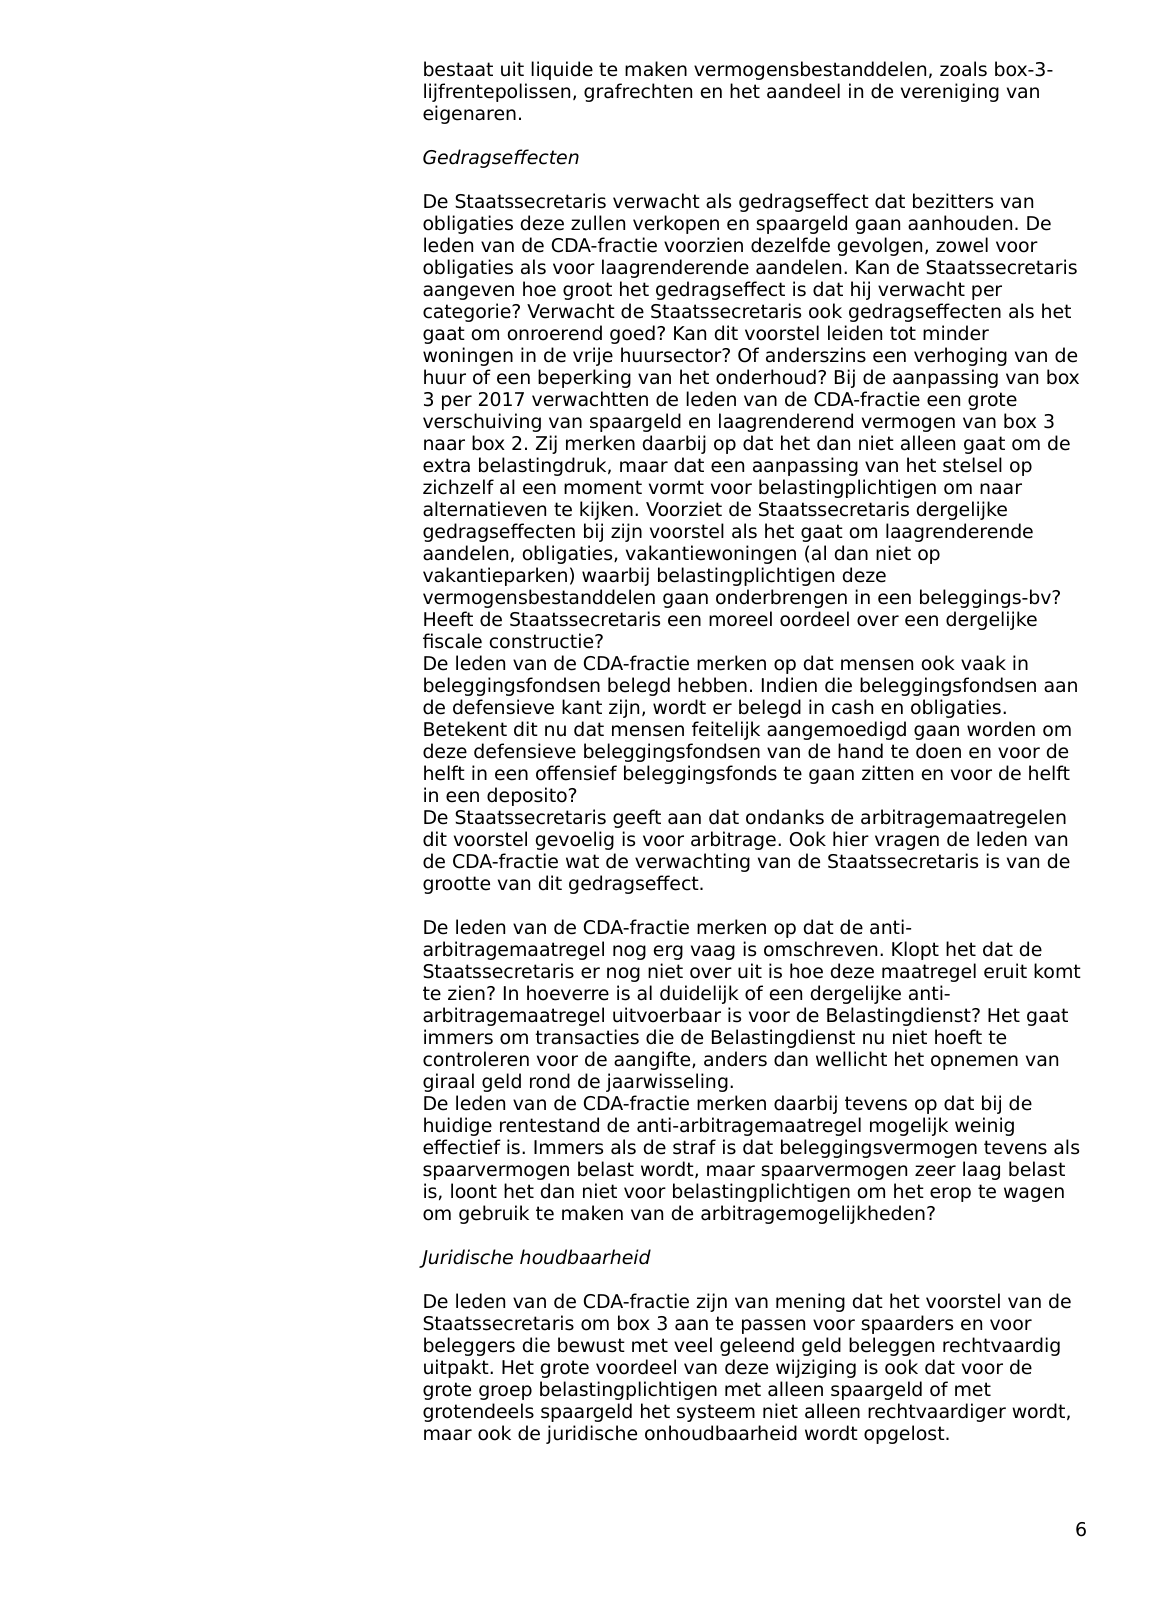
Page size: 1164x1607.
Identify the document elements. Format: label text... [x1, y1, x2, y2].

subtitle Juridische houdbaarheid [422, 1247, 1087, 1269]
text De leden van de CDA-fractie merken op dat mensen ook vaak in beleggingsfondsen belegd hebben. Indien die beleggingsfondsen aan de defensieve kant zijn, wordt er belegd in cash en obligaties. [422, 653, 1087, 719]
text De leden van de CDA-fractie merken daarbij tevens op dat bij de huidige rentestand de anti-arbitragemaatregel mogelijk weinig effectief is. Immers als de straf is dat beleggingsvermogen tevens als spaarvermogen belast wordt, maar spaarvermogen zeer laag belast is, loont het dan niet voor belastingplichtigen om het erop te wagen om gebruik te maken van de arbitragemogelijkheden? [422, 1093, 1087, 1224]
text De leden van de CDA-fractie merken op dat de anti-arbitragemaatregel nog erg vaag is omschreven. Klopt het dat de Staatssecretaris er nog niet over uit is hoe deze maatregel eruit komt te zien? In hoeverre is al duidelijk of een dergelijke anti-arbitragemaatregel uitvoerbaar is voor de Belastingdienst? Het gaat immers om transacties die de Belastingdienst nu niet hoeft te controleren voor de aangifte, anders dan wellicht het opnemen van giraal geld rond de jaarwisseling. [422, 917, 1087, 1093]
text bestaat uit liquide te maken vermogensbestanddelen, zoals box-3-lijfrentepolissen, grafrechten en het aandeel in de vereniging van eigenaren. [422, 59, 1087, 125]
text De Staatssecretaris verwacht als gedragseffect dat bezitters van obligaties deze zullen verkopen en spaargeld gaan aanhouden. De leden van de CDA-fractie voorzien dezelfde gevolgen, zowel voor obligaties als voor laagrenderende aandelen. Kan de Staatssecretaris aangeven hoe groot het gedragseffect is dat hij verwacht per categorie? Verwacht de Staatssecretaris ook gedragseffecten als het gaat om onroerend goed? Kan dit voorstel leiden tot minder woningen in de vrije huursector? Of anderszins een verhoging van de huur of een beperking van het onderhoud? Bij de aanpassing van box 3 per 2017 verwachtten de leden van de CDA-fractie een grote verschuiving van spaargeld en laagrenderend vermogen van box 3 naar box 2. Zij merken daarbij op dat het dan niet alleen gaat om de extra belastingdruk, maar dat een aanpassing van het stelsel op zichzelf al een moment vormt voor belastingplichtigen om naar alternatieven te kijken. Voorziet de Staatssecretaris dergelijke gedragseffecten bij zijn voorstel als het gaat om laagrenderende aandelen, obligaties, vakantiewoningen (al dan niet op vakantieparken) waarbij belastingplichtigen deze vermogensbestanddelen gaan onderbrengen in een beleggings-bv? Heeft de Staatssecretaris een moreel oordeel over een dergelijke fiscale constructie? [422, 191, 1087, 653]
subtitle Gedragseffecten [422, 147, 1087, 169]
text De leden van de CDA-fractie zijn van mening dat het voorstel van de Staatssecretaris om box 3 aan te passen voor spaarders en voor beleggers die bewust met veel geleend geld beleggen rechtvaardig uitpakt. Het grote voordeel van deze wijziging is ook dat voor de grote groep belastingplichtigen met alleen spaargeld of met grotendeels spaargeld het systeem niet alleen rechtvaardiger wordt, maar ook de juridische onhoudbaarheid wordt opgelost. [422, 1291, 1087, 1445]
text De Staatssecretaris geeft aan dat ondanks de arbitragemaatregelen dit voorstel gevoelig is voor arbitrage. Ook hier vragen de leden van de CDA-fractie wat de verwachting van de Staatssecretaris is van de grootte van dit gedragseffect. [422, 807, 1087, 895]
text Betekent dit nu dat mensen feitelijk aangemoedigd gaan worden om deze defensieve beleggingsfondsen van de hand te doen en voor de helft in een offensief beleggingsfonds te gaan zitten en voor de helft in een deposito? [422, 719, 1087, 807]
